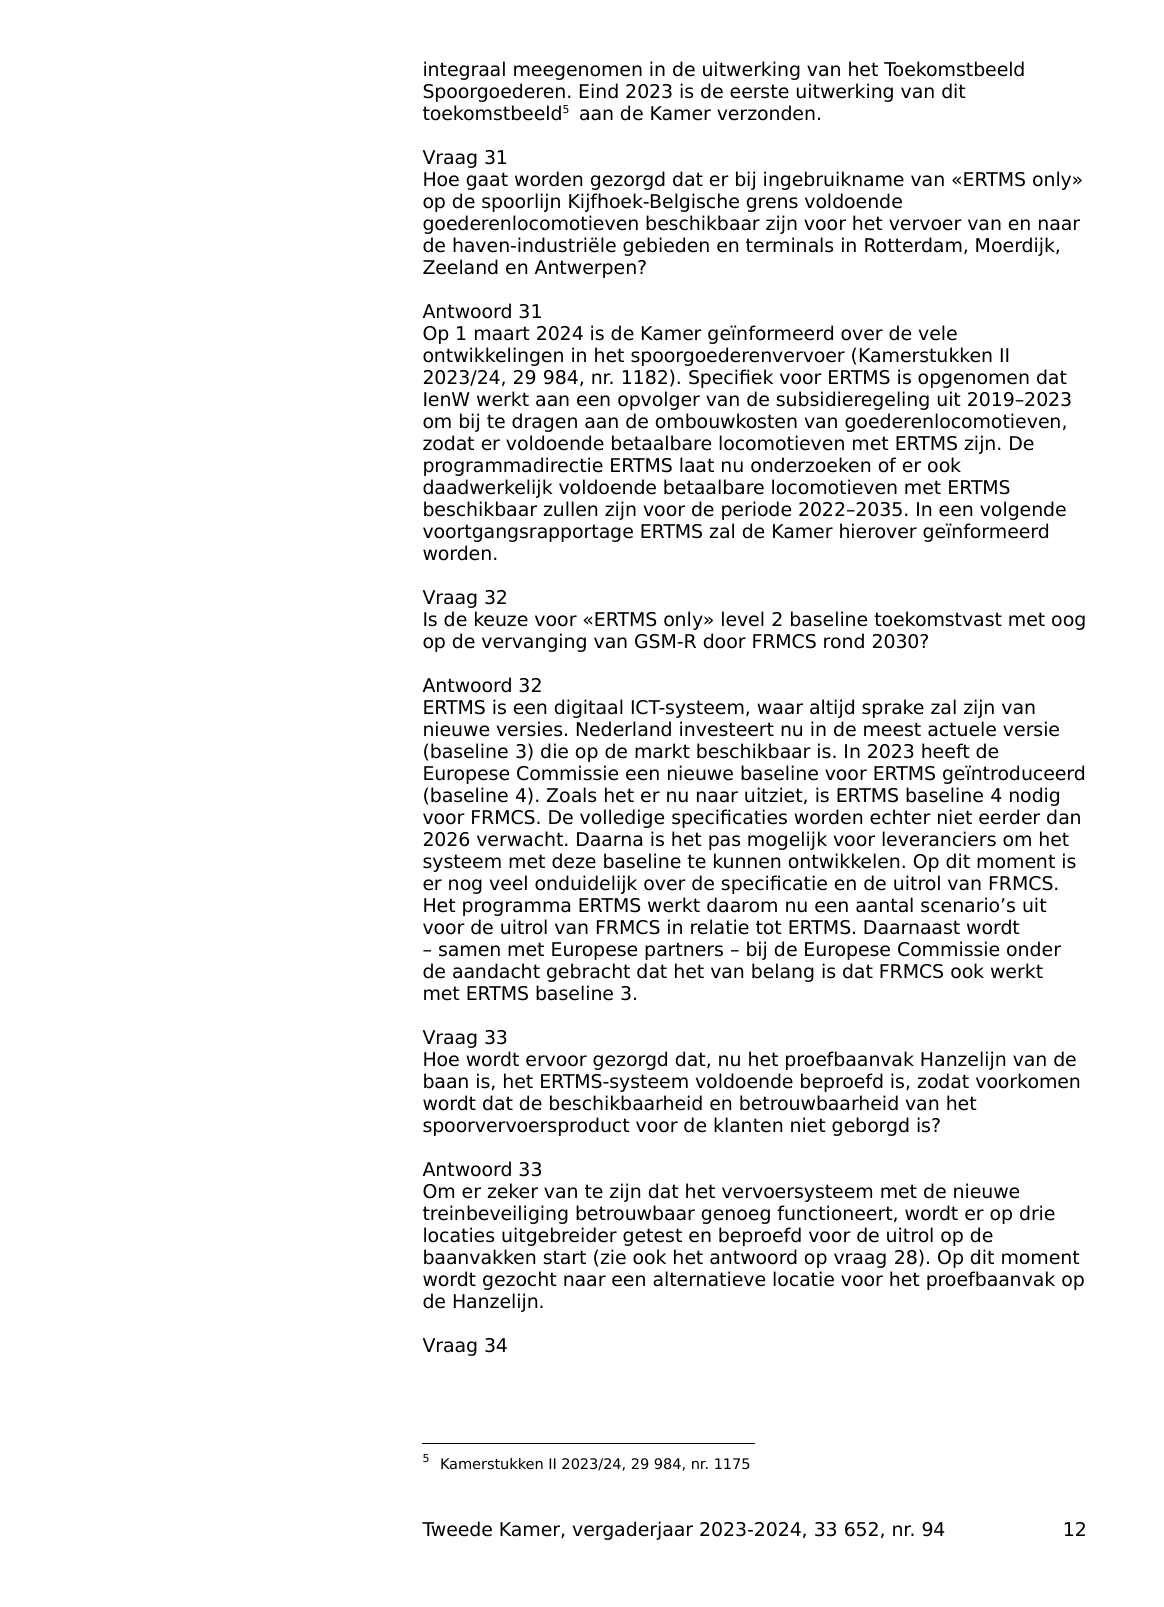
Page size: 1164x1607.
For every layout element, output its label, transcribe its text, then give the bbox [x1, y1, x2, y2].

text Antwoord 32 [422, 675, 1087, 697]
text Vraag 31 [422, 147, 1087, 169]
text ERTMS is een digitaal ICT-systeem, waar altijd sprake zal zijn van nieuwe versies. Nederland investeert nu in de meest actuele versie (baseline 3) die op de markt beschikbaar is. In 2023 heeft de Europese Commissie een nieuwe baseline voor ERTMS geïntroduceerd (baseline 4). Zoals het er nu naar uitziet, is ERTMS baseline 4 nodig voor FRMCS. De volledige specificaties worden echter niet eerder dan 2026 verwacht. Daarna is het pas mogelijk voor leveranciers om het systeem met deze baseline te kunnen ontwikkelen. Op dit moment is er nog veel onduidelijk over de specificatie en de uitrol van FRMCS. Het programma ERTMS werkt daarom nu een aantal scenario’s uit voor de uitrol van FRMCS in relatie tot ERTMS. Daarnaast wordt – samen met Europese partners – bij de Europese Commissie onder de aandacht gebracht dat het van belang is dat FRMCS ook werkt met ERTMS baseline 3. [422, 697, 1087, 1005]
text integraal meegenomen in de uitwerking van het Toekomstbeeld Spoorgoederen. Eind 2023 is de eerste uitwerking van dit toekomstbeeld aan de Kamer verzonden. [422, 59, 1087, 125]
text Vraag 33 [422, 1027, 1087, 1049]
text Op 1 maart 2024 is de Kamer geïnformeerd over de vele ontwikkelingen in het spoorgoederenvervoer (Kamerstukken II 2023/24, 29 984, nr. 1182). Specifiek voor ERTMS is opgenomen dat IenW werkt aan een opvolger van de subsidieregeling uit 2019–2023 om bij te dragen aan de ombouwkosten van goederenlocomotieven, zodat er voldoende betaalbare locomotieven met ERTMS zijn. De programmadirectie ERTMS laat nu onderzoeken of er ook daadwerkelijk voldoende betaalbare locomotieven met ERTMS beschikbaar zullen zijn voor de periode 2022–2035. In een volgende voortgangsrapportage ERTMS zal de Kamer hierover geïnformeerd worden. [422, 323, 1087, 565]
text Vraag 34 [422, 1335, 1087, 1357]
text Is de keuze voor «ERTMS only» level 2 baseline toekomstvast met oog op de vervanging van GSM-R door FRMCS rond 2030? [422, 609, 1087, 653]
text Hoe wordt ervoor gezorgd dat, nu het proefbaanvak Hanzelijn van de baan is, het ERTMS-systeem voldoende beproefd is, zodat voorkomen wordt dat de beschikbaarheid en betrouwbaarheid van het spoorvervoersproduct voor de klanten niet geborgd is? [422, 1049, 1087, 1137]
text Antwoord 33 [422, 1159, 1087, 1181]
text Kamerstukken II 2023/24, 29 984, nr. 1175 [422, 1452, 1087, 1474]
text Hoe gaat worden gezorgd dat er bij ingebruikname van «ERTMS only» op de spoorlijn Kijfhoek-Belgische grens voldoende goederenlocomotieven beschikbaar zijn voor het vervoer van en naar de haven-industriële gebieden en terminals in Rotterdam, Moerdijk, Zeeland en Antwerpen? [422, 169, 1087, 279]
text Antwoord 31 [422, 301, 1087, 323]
text Om er zeker van te zijn dat het vervoersysteem met de nieuwe treinbeveiliging betrouwbaar genoeg functioneert, wordt er op drie locaties uitgebreider getest en beproefd voor de uitrol op de baanvakken start (zie ook het antwoord op vraag 28). Op dit moment wordt gezocht naar een alternatieve locatie voor het proefbaanvak op de Hanzelijn. [422, 1181, 1087, 1313]
text Vraag 32 [422, 587, 1087, 609]
